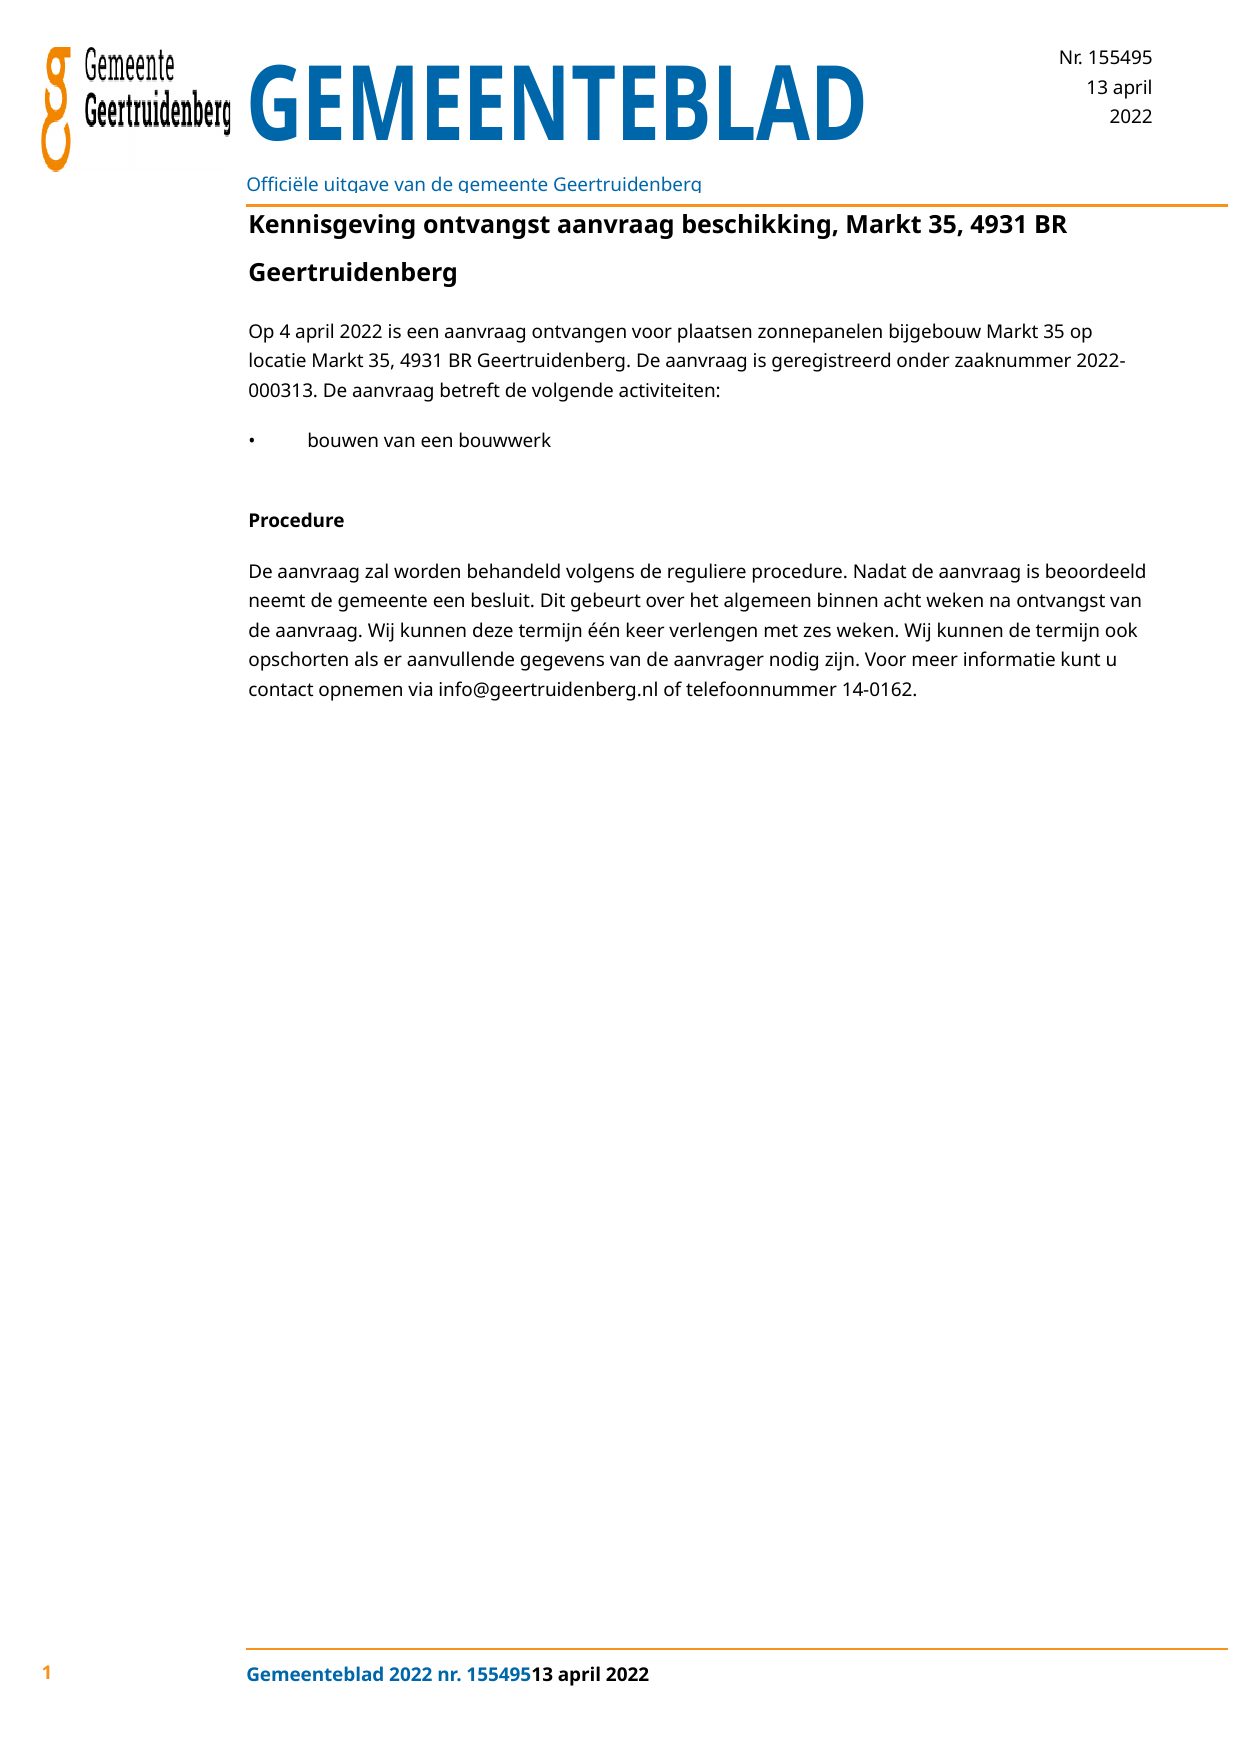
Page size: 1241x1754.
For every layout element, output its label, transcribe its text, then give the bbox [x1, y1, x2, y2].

text Kennisgeving ontvangst aanvraag beschikking, Markt 35, 4931 BR Geertruidenberg [248, 207, 1152, 288]
text De aanvraag zal worden behandeld volgens de reguliere procedure. Nadat de aanvraag is beoordeeld neemt de gemeente een besluit. Dit gebeurt over het algemeen binnen acht weken na ontvangst van de aanvraag. Wij kunnen deze termijn één keer verlengen met zes weken. Wij kunnen de termijn ook opschorten als er aanvullende gegevens van de aanvrager nodig zijn. Voor meer informatie kunt u contact opnemen via info@geertruidenberg.nl of telefoonnummer 14-0162. [248, 558, 1152, 702]
list bouwen van een bouwwerk [248, 427, 1152, 453]
text Op 4 april 2022 is een aanvraag ontvangen voor plaatsen zonnepanelen bijgebouw Markt 35 op locatie Markt 35, 4931 BR Geertruidenberg. De aanvraag is geregistreerd onder zaaknummer 2022-000313. De aanvraag betreft de volgende activiteiten: [248, 318, 1152, 403]
picture [41, 47, 231, 172]
text Procedure [248, 507, 1152, 533]
